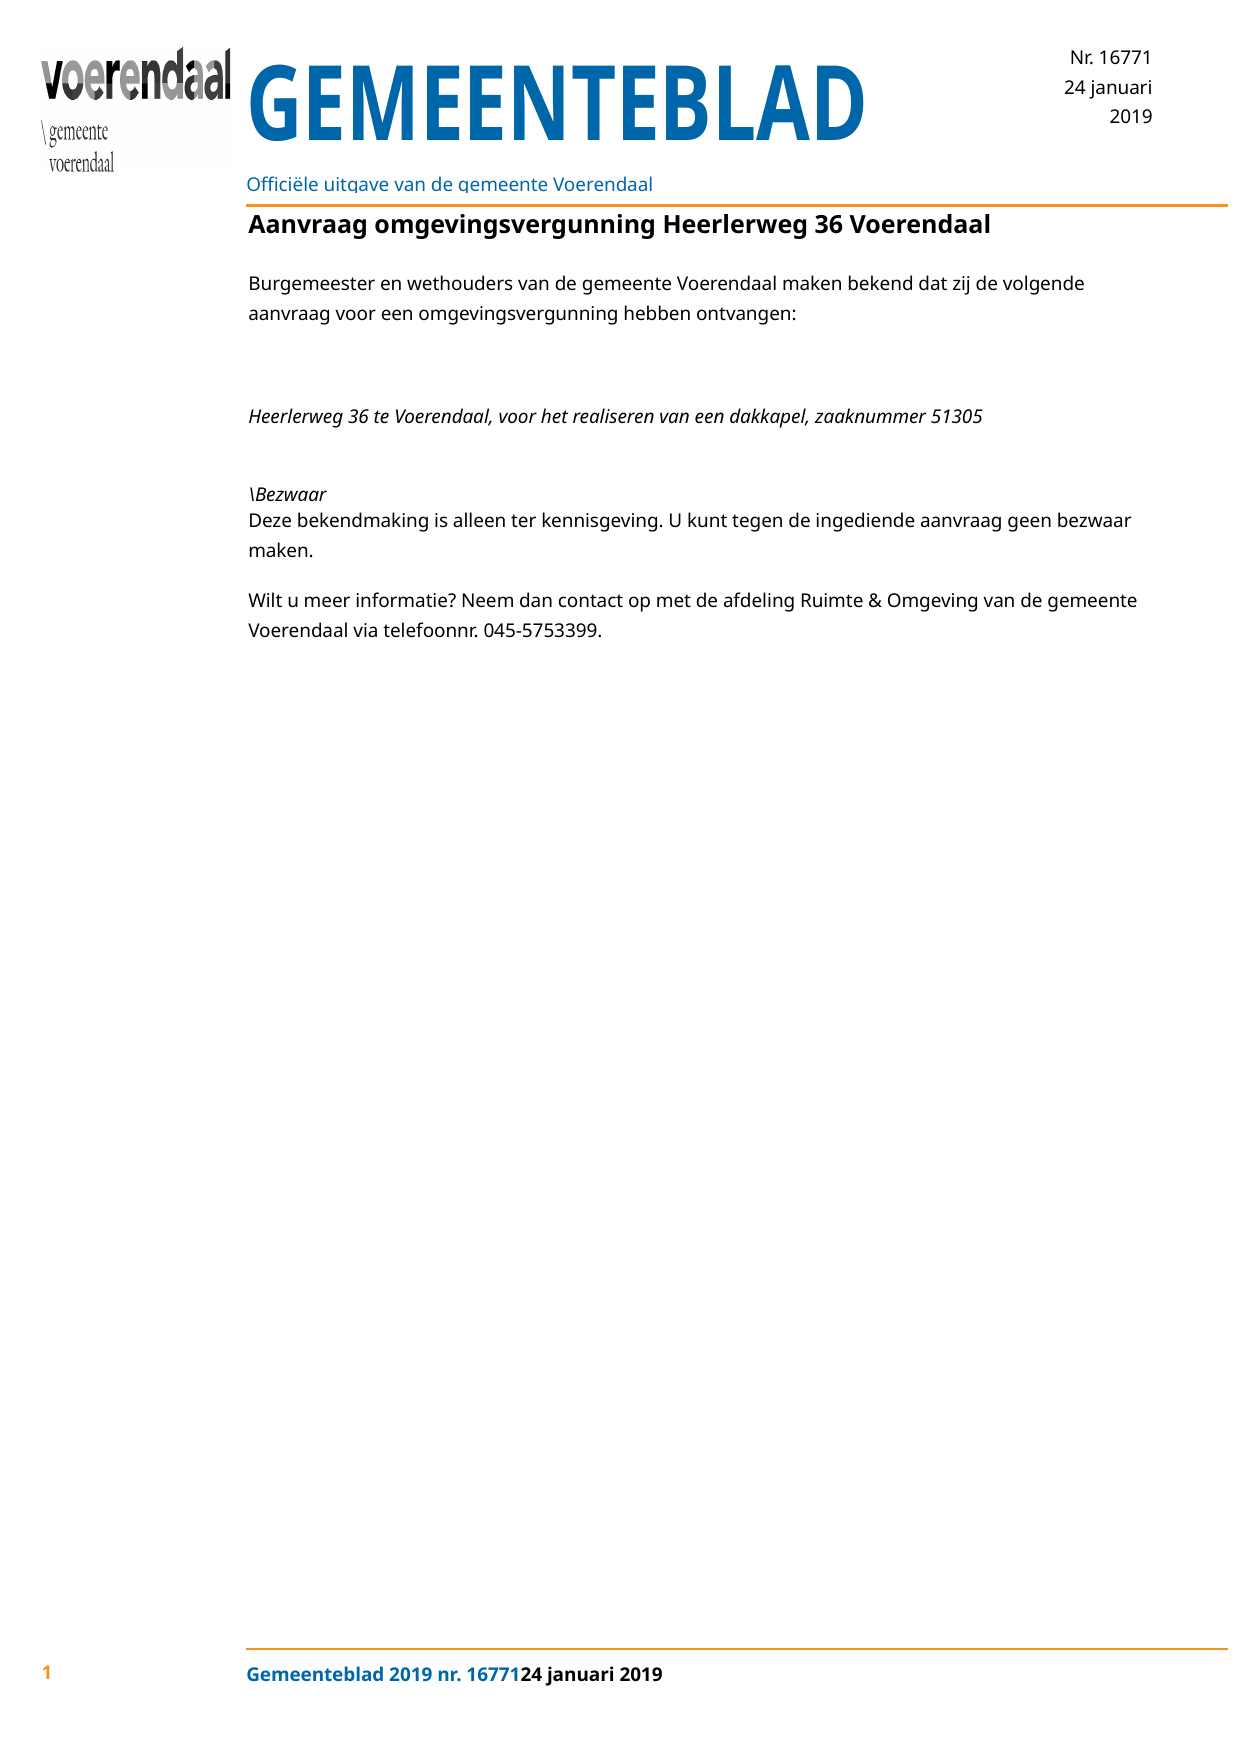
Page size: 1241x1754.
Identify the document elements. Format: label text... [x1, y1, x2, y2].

picture [41, 47, 231, 172]
text Burgemeester en wethouders van de gemeente Voerendaal maken bekend dat zij de volgende aanvraag voor een omgevingsvergunning hebben ontvangen: [248, 270, 1152, 326]
text Aanvraag omgevingsvergunning Heerlerweg 36 Voerendaal [248, 207, 1152, 241]
text Wilt u meer informatie? Neem dan contact op met de afdeling Ruimte & Omgeving van de gemeente Voerendaal via telefoonnr. 045-5753399. [248, 587, 1152, 643]
text Deze bekendmaking is alleen ter kennisgeving. U kunt tegen de ingediende aanvraag geen bezwaar maken. [248, 507, 1152, 563]
text \Bezwaar [248, 482, 1152, 507]
text Heerlerweg 36 te Voerendaal, voor het realiseren van een dakkapel, zaaknummer 51305 [248, 403, 1152, 429]
